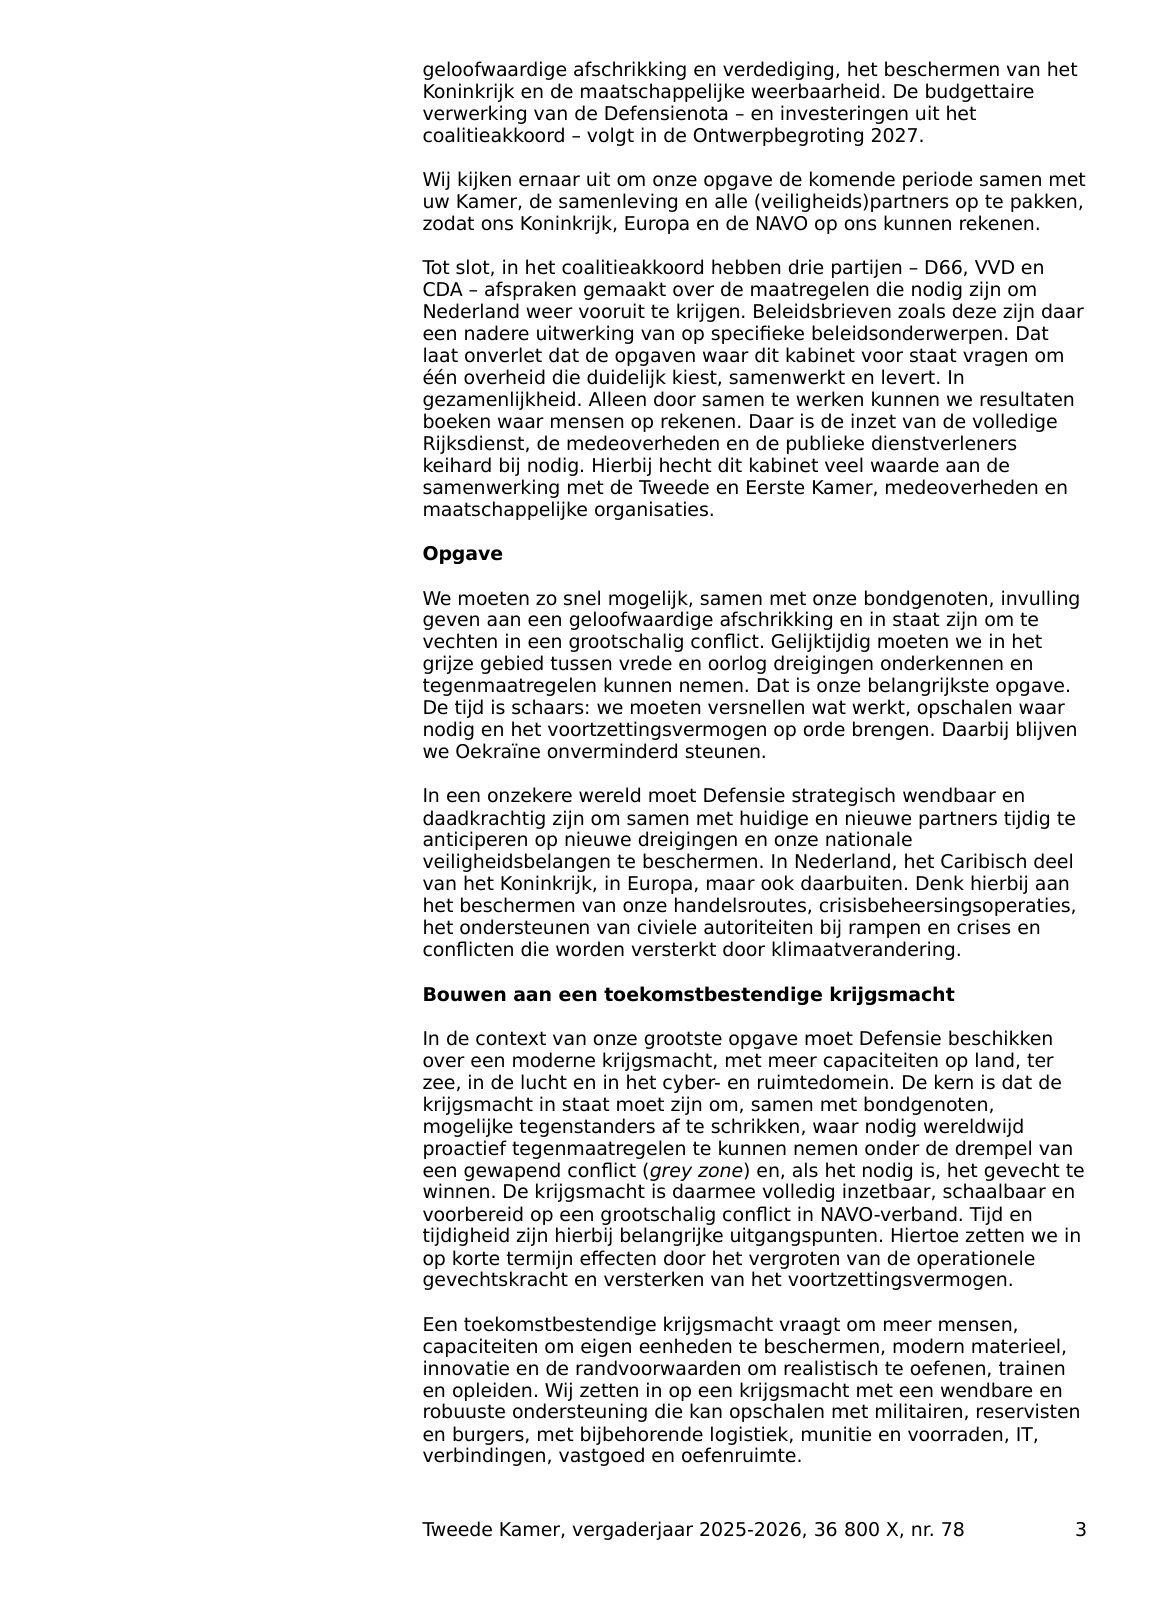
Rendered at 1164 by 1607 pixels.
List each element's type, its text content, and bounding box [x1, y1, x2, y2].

text geloofwaardige afschrikking en verdediging, het beschermen van het Koninkrijk en de maatschappelijke weerbaarheid. De budgettaire verwerking van de Defensienota – en investeringen uit het coalitieakkoord – volgt in de Ontwerpbegroting 2027. [422, 59, 1087, 147]
text We moeten zo snel mogelijk, samen met onze bondgenoten, invulling geven aan een geloofwaardige afschrikking en in staat zijn om te vechten in een grootschalig conflict. Gelijktijdig moeten we in het grijze gebied tussen vrede en oorlog dreigingen onderkennen en tegenmaatregelen kunnen nemen. Dat is onze belangrijkste opgave. De tijd is schaars: we moeten versnellen wat werkt, opschalen waar nodig en het voortzettingsvermogen op orde brengen. Daarbij blijven we Oekraïne onverminderd steunen. [422, 587, 1087, 763]
text Wij kijken ernaar uit om onze opgave de komende periode samen met uw Kamer, de samenleving en alle (veiligheids)partners op te pakken, zodat ons Koninkrijk, Europa en de NAVO op ons kunnen rekenen. [422, 169, 1087, 235]
text In de context van onze grootste opgave moet Defensie beschikken over een moderne krijgsmacht, met meer capaciteiten op land, ter zee, in de lucht en in het cyber- en ruimtedomein. De kern is dat de krijgsmacht in staat moet zijn om, samen met bondgenoten, mogelijke tegenstanders af te schrikken, waar nodig wereldwijd proactief tegenmaatregelen te kunnen nemen onder de drempel van een gewapend conflict (grey zone) en, als het nodig is, het gevecht te winnen. De krijgsmacht is daarmee volledig inzetbaar, schaalbaar en voorbereid op een grootschalig conflict in NAVO-verband. Tijd en tijdigheid zijn hierbij belangrijke uitgangspunten. Hiertoe zetten we in op korte termijn effecten door het vergroten van de operationele gevechtskracht en versterken van het voortzettingsvermogen. [422, 1028, 1087, 1291]
text Tot slot, in het coalitieakkoord hebben drie partijen – D66, VVD en CDA – afspraken gemaakt over de maatregelen die nodig zijn om Nederland weer vooruit te krijgen. Beleidsbrieven zoals deze zijn daar een nadere uitwerking van op specifieke beleidsonderwerpen. Dat laat onverlet dat de opgaven waar dit kabinet voor staat vragen om één overheid die duidelijk kiest, samenwerkt en levert. In gezamenlijkheid. Alleen door samen te werken kunnen we resultaten boeken waar mensen op rekenen. Daar is de inzet van de volledige Rijksdienst, de medeoverheden en de publieke dienstverleners keihard bij nodig. Hierbij hecht dit kabinet veel waarde aan de samenwerking met de Tweede en Eerste Kamer, medeoverheden en maatschappelijke organisaties. [422, 257, 1087, 521]
subtitle Bouwen aan een toekomstbestendige krijgsmacht [422, 983, 1087, 1005]
text Een toekomstbestendige krijgsmacht vraagt om meer mensen, capaciteiten om eigen eenheden te beschermen, modern materieel, innovatie en de randvoorwaarden om realistisch te oefenen, trainen en opleiden. Wij zetten in op een krijgsmacht met een wendbare en robuuste ondersteuning die kan opschalen met militairen, reservisten en burgers, met bijbehorende logistiek, munitie en voorraden, IT, verbindingen, vastgoed en oefenruimte. [422, 1313, 1087, 1467]
subtitle Opgave [422, 543, 1087, 565]
text In een onzekere wereld moet Defensie strategisch wendbaar en daadkrachtig zijn om samen met huidige en nieuwe partners tijdig te anticiperen op nieuwe dreigingen en onze nationale veiligheidsbelangen te beschermen. In Nederland, het Caribisch deel van het Koninkrijk, in Europa, maar ook daarbuiten. Denk hierbij aan het beschermen van onze handelsroutes, crisisbeheersingsoperaties, het ondersteunen van civiele autoriteiten bij rampen en crises en conflicten die worden versterkt door klimaatverandering. [422, 785, 1087, 961]
